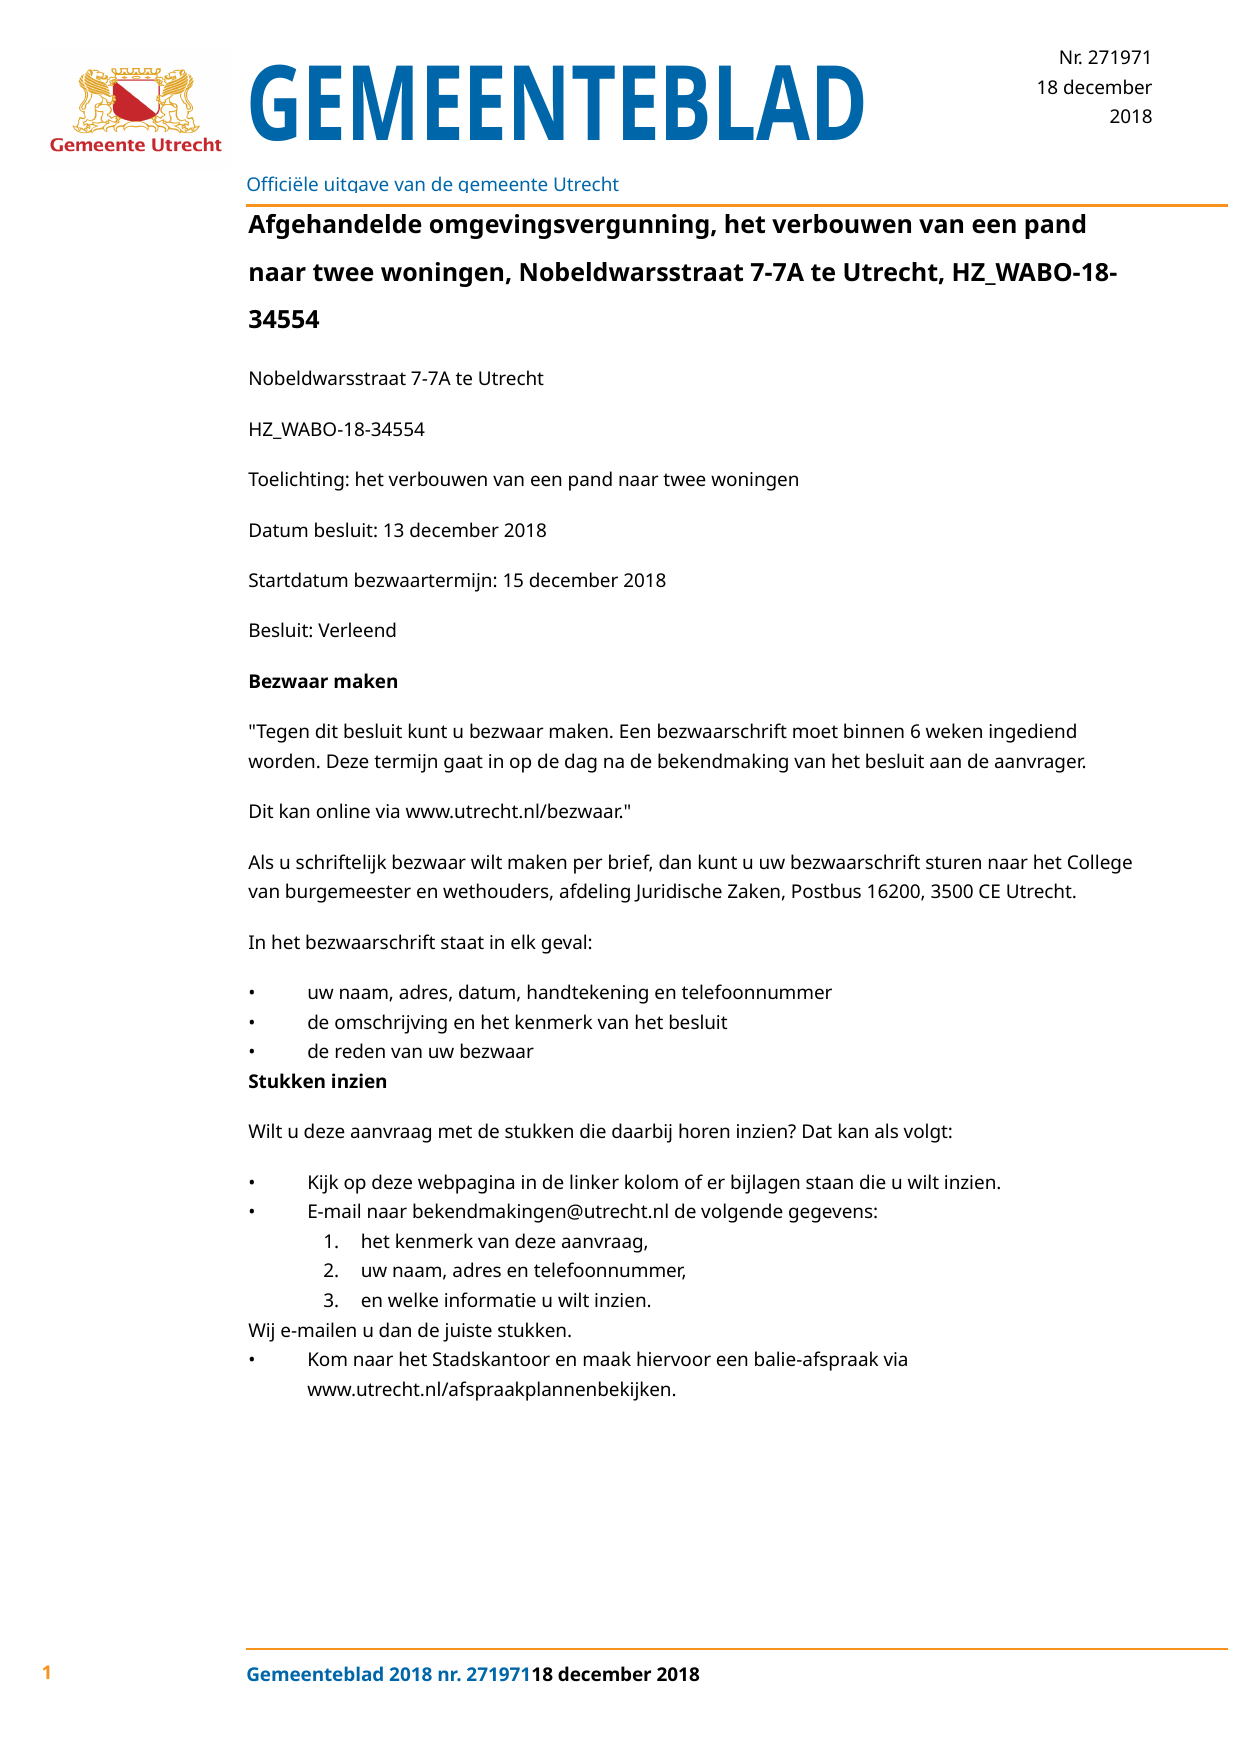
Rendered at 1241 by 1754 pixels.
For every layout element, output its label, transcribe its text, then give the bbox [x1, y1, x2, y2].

list de reden van uw bezwaar [248, 1038, 1152, 1064]
text Stukken inzien [248, 1068, 1152, 1094]
text Bezwaar maken [248, 668, 1152, 694]
text HZ_WABO-18-34554 [248, 416, 1152, 442]
text Besluit: Verleend [248, 618, 1152, 643]
list Kijk op deze webpagina in de linker kolom of er bijlagen staan die u wilt inzien. [248, 1169, 1152, 1194]
text In het bezwaarschrift staat in elk geval: [248, 929, 1152, 954]
text Datum besluit: 13 december 2018 [248, 517, 1152, 542]
list E-mail naar bekendmakingen@utrecht.nl de volgende gegevens: [248, 1198, 1152, 1224]
list het kenmerk van deze aanvraag, [323, 1228, 1152, 1254]
text Toelichting: het verbouwen van een pand naar twee woningen [248, 466, 1152, 492]
list uw naam, adres en telefoonnummer, [323, 1258, 1152, 1283]
picture [41, 47, 231, 172]
list Kom naar het Stadskantoor en maak hiervoor een balie-afspraak via www.utrecht.nl/afspraakplannenbekijken. [248, 1346, 1152, 1402]
text Afgehandelde omgevingsvergunning, het verbouwen van een pand naar twee woningen, Nobeldwarsstraat 7-7A te Utrecht, HZ_WABO-18-34554 [248, 207, 1152, 336]
text Als u schriftelijk bezwaar wilt maken per brief, dan kunt u uw bezwaarschrift sturen naar het College van burgemeester en wethouders, afdeling Juridische Zaken, Postbus 16200, 3500 CE Utrecht. [248, 849, 1152, 904]
text Dit kan online via www.utrecht.nl/bezwaar." [248, 798, 1152, 824]
list de omschrijving en het kenmerk van het besluit [248, 1009, 1152, 1034]
text "Tegen dit besluit kunt u bezwaar maken. Een bezwaarschrift moet binnen 6 weken ingediend worden. Deze termijn gaat in op de dag na de bekendmaking van het besluit aan de aanvrager. [248, 718, 1152, 774]
list en welke informatie u wilt inzien. [323, 1287, 1152, 1313]
text Wij e-mailen u dan de juiste stukken. [248, 1317, 1152, 1342]
list uw naam, adres, datum, handtekening en telefoonnummer [248, 979, 1152, 1005]
text Startdatum bezwaartermijn: 15 december 2018 [248, 567, 1152, 593]
text Wilt u deze aanvraag met de stukken die daarbij horen inzien? Dat kan als volgt: [248, 1118, 1152, 1144]
text Nobeldwarsstraat 7-7A te Utrecht [248, 366, 1152, 391]
